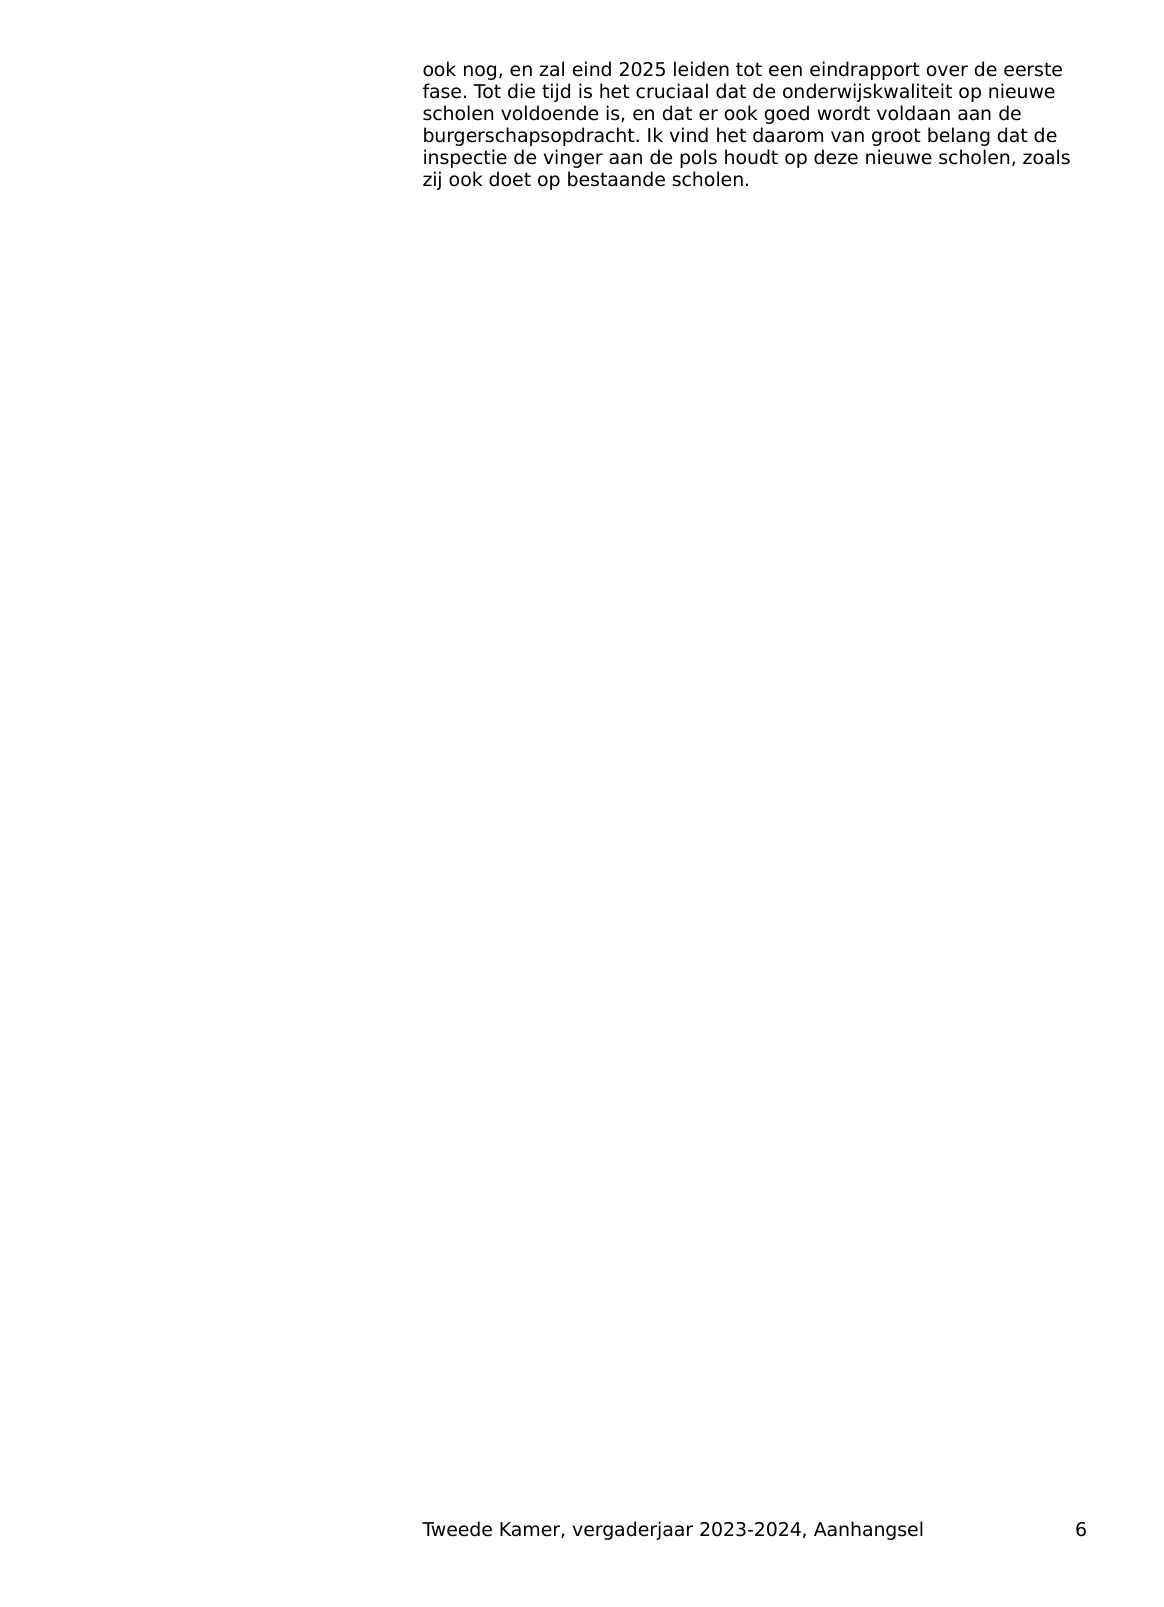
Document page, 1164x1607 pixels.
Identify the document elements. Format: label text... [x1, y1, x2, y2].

text ook nog, en zal eind 2025 leiden tot een eindrapport over de eerste fase. Tot die tijd is het cruciaal dat de onderwijskwaliteit op nieuwe scholen voldoende is, en dat er ook goed wordt voldaan aan de burgerschapsopdracht. Ik vind het daarom van groot belang dat de inspectie de vinger aan de pols houdt op deze nieuwe scholen, zoals zij ook doet op bestaande scholen. [422, 59, 1087, 191]
